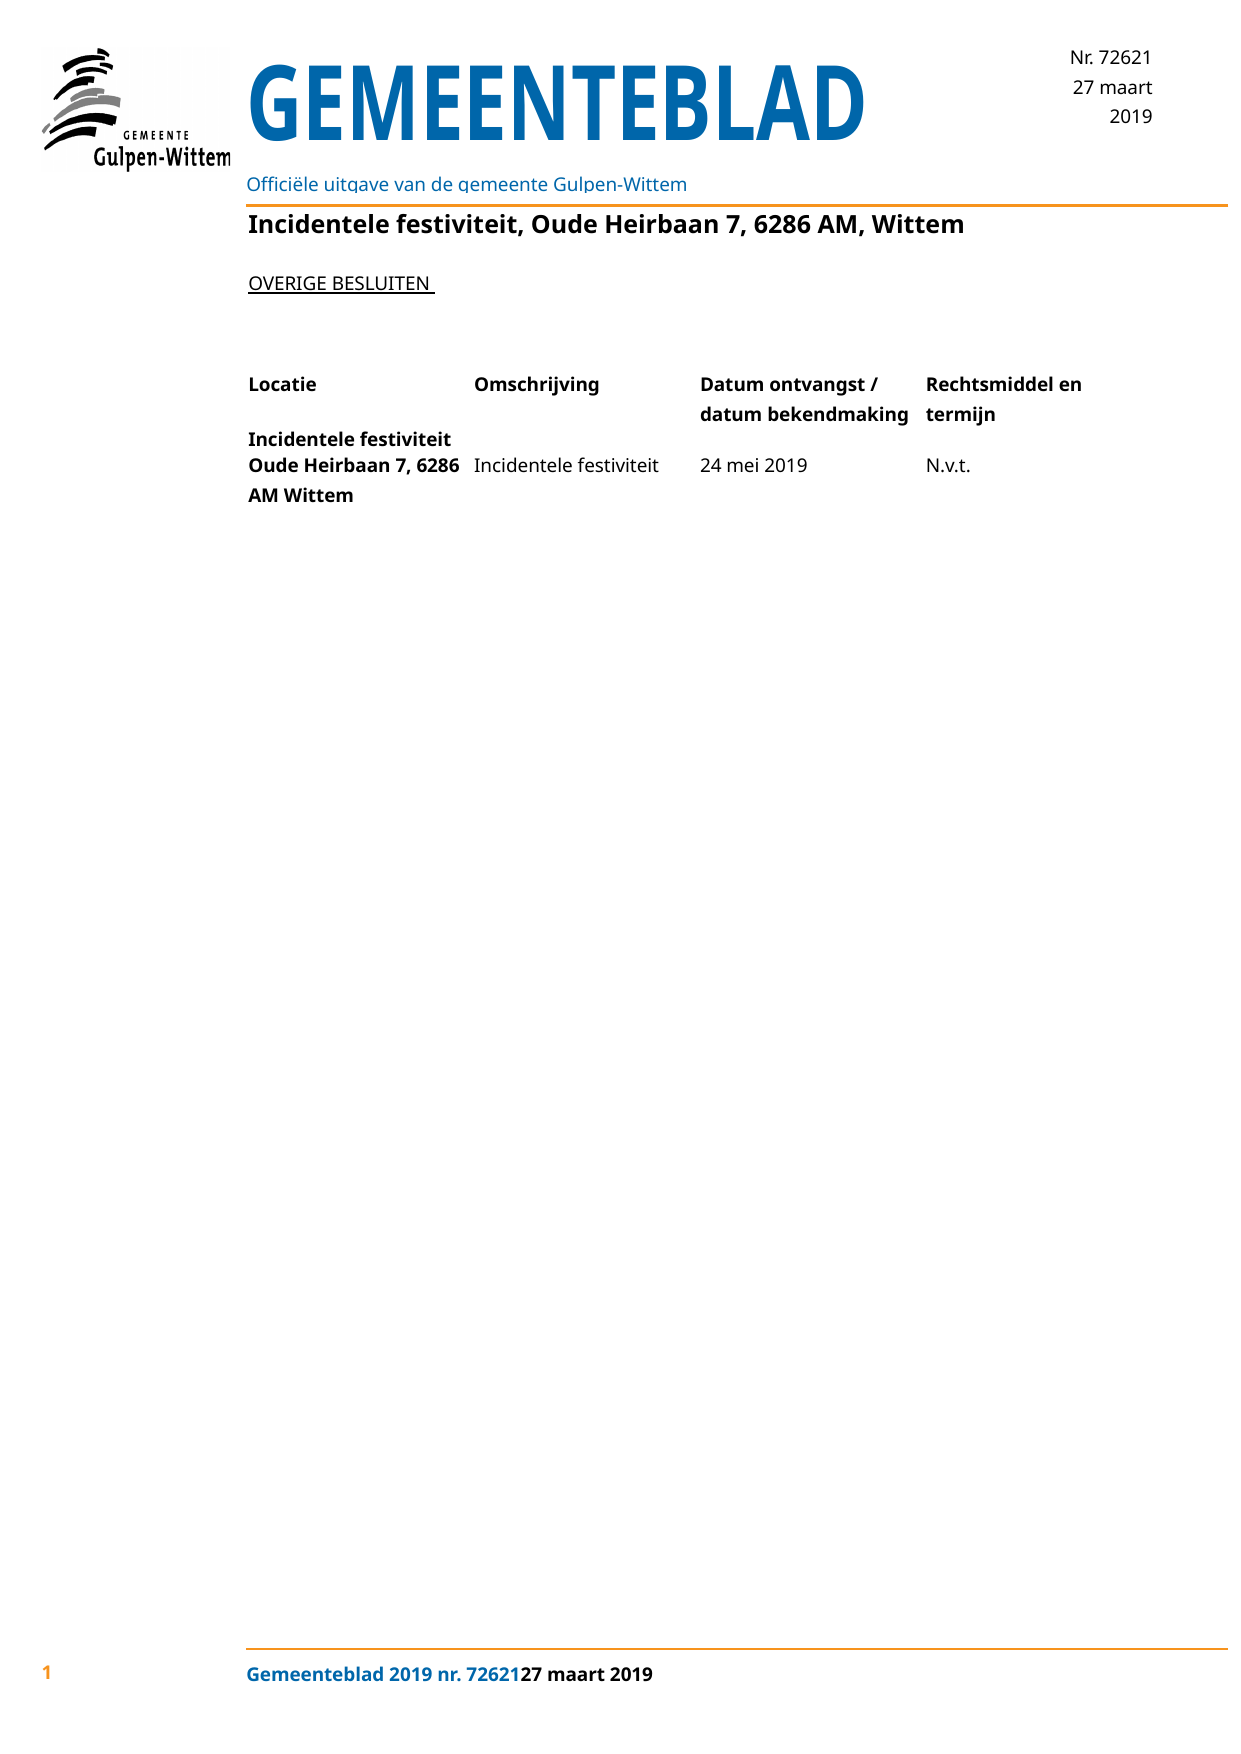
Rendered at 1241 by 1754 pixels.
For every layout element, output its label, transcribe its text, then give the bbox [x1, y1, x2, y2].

text Incidentele festiviteit, Oude Heirbaan 7, 6286 AM, Wittem [248, 207, 1152, 241]
text OVERIGE BESLUITEN [248, 270, 1152, 296]
table_cell [474, 427, 700, 452]
table_cell Oude Heirbaan 7, 6286 AM Wittem [248, 452, 474, 508]
table_header Datum ontvangst / datum bekendmaking [700, 371, 926, 427]
table_cell N.v.t. [926, 452, 1152, 508]
table_cell Incidentele festiviteit [248, 427, 474, 452]
table_cell 24 mei 2019 [700, 452, 926, 508]
table_header Omschrijving [474, 371, 700, 427]
table_cell [926, 427, 1152, 452]
table_header Locatie [248, 371, 474, 427]
table_cell Incidentele festiviteit [474, 452, 700, 508]
table_cell [700, 427, 926, 452]
picture [41, 47, 231, 172]
table_header Rechtsmiddel en termijn [926, 371, 1152, 427]
